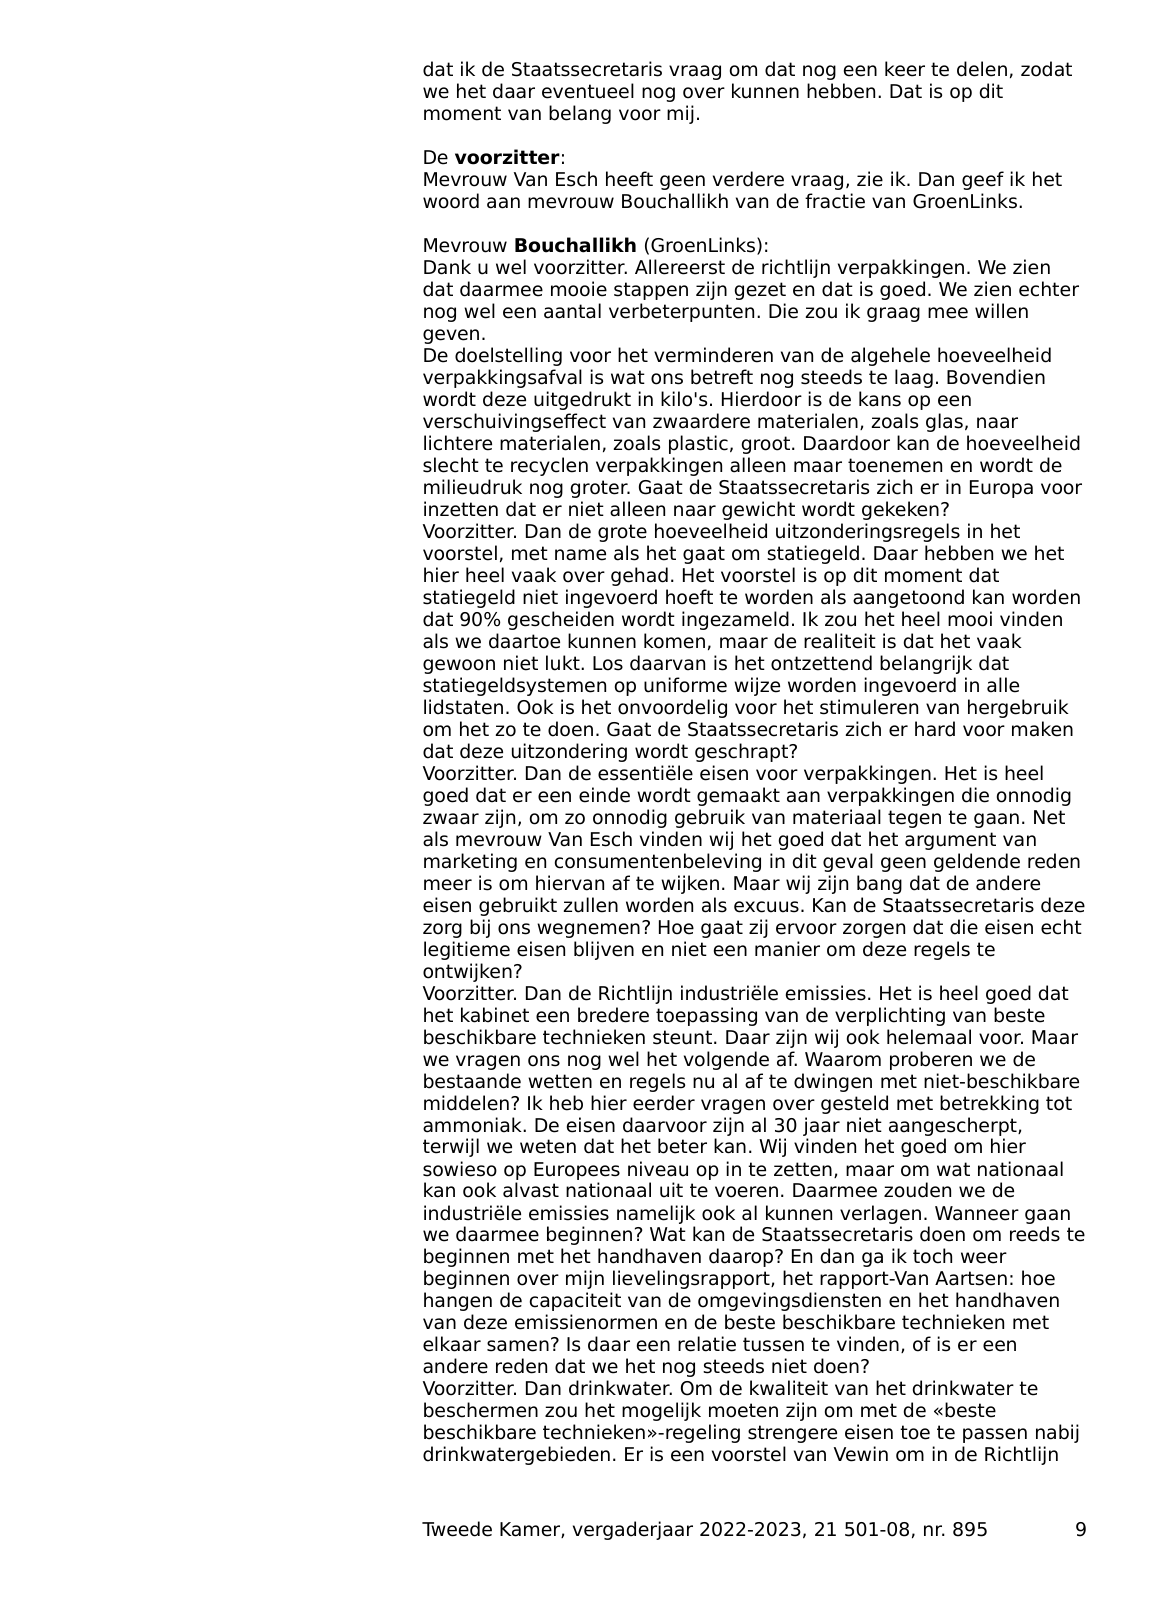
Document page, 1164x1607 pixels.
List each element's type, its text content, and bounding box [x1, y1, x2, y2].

text Dank u wel voorzitter. Allereerst de richtlijn verpakkingen. We zien dat daarmee mooie stappen zijn gezet en dat is goed. We zien echter nog wel een aantal verbeterpunten. Die zou ik graag mee willen geven. [422, 257, 1087, 345]
text Mevrouw Bouchallikh (GroenLinks): [422, 235, 1087, 257]
text Voorzitter. Dan de grote hoeveelheid uitzonderingsregels in het voorstel, met name als het gaat om statiegeld. Daar hebben we het hier heel vaak over gehad. Het voorstel is op dit moment dat statiegeld niet ingevoerd hoeft te worden als aangetoond kan worden dat 90% gescheiden wordt ingezameld. Ik zou het heel mooi vinden als we daartoe kunnen komen, maar de realiteit is dat het vaak gewoon niet lukt. Los daarvan is het ontzettend belangrijk dat statiegeldsystemen op uniforme wijze worden ingevoerd in alle lidstaten. Ook is het onvoordelig voor het stimuleren van hergebruik om het zo te doen. Gaat de Staatssecretaris zich er hard voor maken dat deze uitzondering wordt geschrapt? [422, 521, 1087, 763]
text Voorzitter. Dan de essentiële eisen voor verpakkingen. Het is heel goed dat er een einde wordt gemaakt aan verpakkingen die onnodig zwaar zijn, om zo onnodig gebruik van materiaal tegen te gaan. Net als mevrouw Van Esch vinden wij het goed dat het argument van marketing en consumentenbeleving in dit geval geen geldende reden meer is om hiervan af te wijken. Maar wij zijn bang dat de andere eisen gebruikt zullen worden als excuus. Kan de Staatssecretaris deze zorg bij ons wegnemen? Hoe gaat zij ervoor zorgen dat die eisen echt legitieme eisen blijven en niet een manier om deze regels te ontwijken? [422, 763, 1087, 983]
text Voorzitter. Dan drinkwater. Om de kwaliteit van het drinkwater te beschermen zou het mogelijk moeten zijn om met de «beste beschikbare technieken»-regeling strengere eisen toe te passen nabij drinkwatergebieden. Er is een voorstel van Vewin om in de Richtlijn [422, 1378, 1087, 1466]
text De doelstelling voor het verminderen van de algehele hoeveelheid verpakkingsafval is wat ons betreft nog steeds te laag. Bovendien wordt deze uitgedrukt in kilo's. Hierdoor is de kans op een verschuivingseffect van zwaardere materialen, zoals glas, naar lichtere materialen, zoals plastic, groot. Daardoor kan de hoeveelheid slecht te recyclen verpakkingen alleen maar toenemen en wordt de milieudruk nog groter. Gaat de Staatssecretaris zich er in Europa voor inzetten dat er niet alleen naar gewicht wordt gekeken? [422, 345, 1087, 521]
text dat ik de Staatssecretaris vraag om dat nog een keer te delen, zodat we het daar eventueel nog over kunnen hebben. Dat is op dit moment van belang voor mij. [422, 59, 1087, 125]
text De voorzitter: [422, 147, 1087, 169]
text Mevrouw Van Esch heeft geen verdere vraag, zie ik. Dan geef ik het woord aan mevrouw Bouchallikh van de fractie van GroenLinks. [422, 169, 1087, 213]
text Voorzitter. Dan de Richtlijn industriële emissies. Het is heel goed dat het kabinet een bredere toepassing van de verplichting van beste beschikbare technieken steunt. Daar zijn wij ook helemaal voor. Maar we vragen ons nog wel het volgende af. Waarom proberen we de bestaande wetten en regels nu al af te dwingen met niet-beschikbare middelen? Ik heb hier eerder vragen over gesteld met betrekking tot ammoniak. De eisen daarvoor zijn al 30 jaar niet aangescherpt, terwijl we weten dat het beter kan. Wij vinden het goed om hier sowieso op Europees niveau op in te zetten, maar om wat nationaal kan ook alvast nationaal uit te voeren. Daarmee zouden we de industriële emissies namelijk ook al kunnen verlagen. Wanneer gaan we daarmee beginnen? Wat kan de Staatssecretaris doen om reeds te beginnen met het handhaven daarop? En dan ga ik toch weer beginnen over mijn lievelingsrapport, het rapport-Van Aartsen: hoe hangen de capaciteit van de omgevingsdiensten en het handhaven van deze emissienormen en de beste beschikbare technieken met elkaar samen? Is daar een relatie tussen te vinden, of is er een andere reden dat we het nog steeds niet doen? [422, 983, 1087, 1378]
